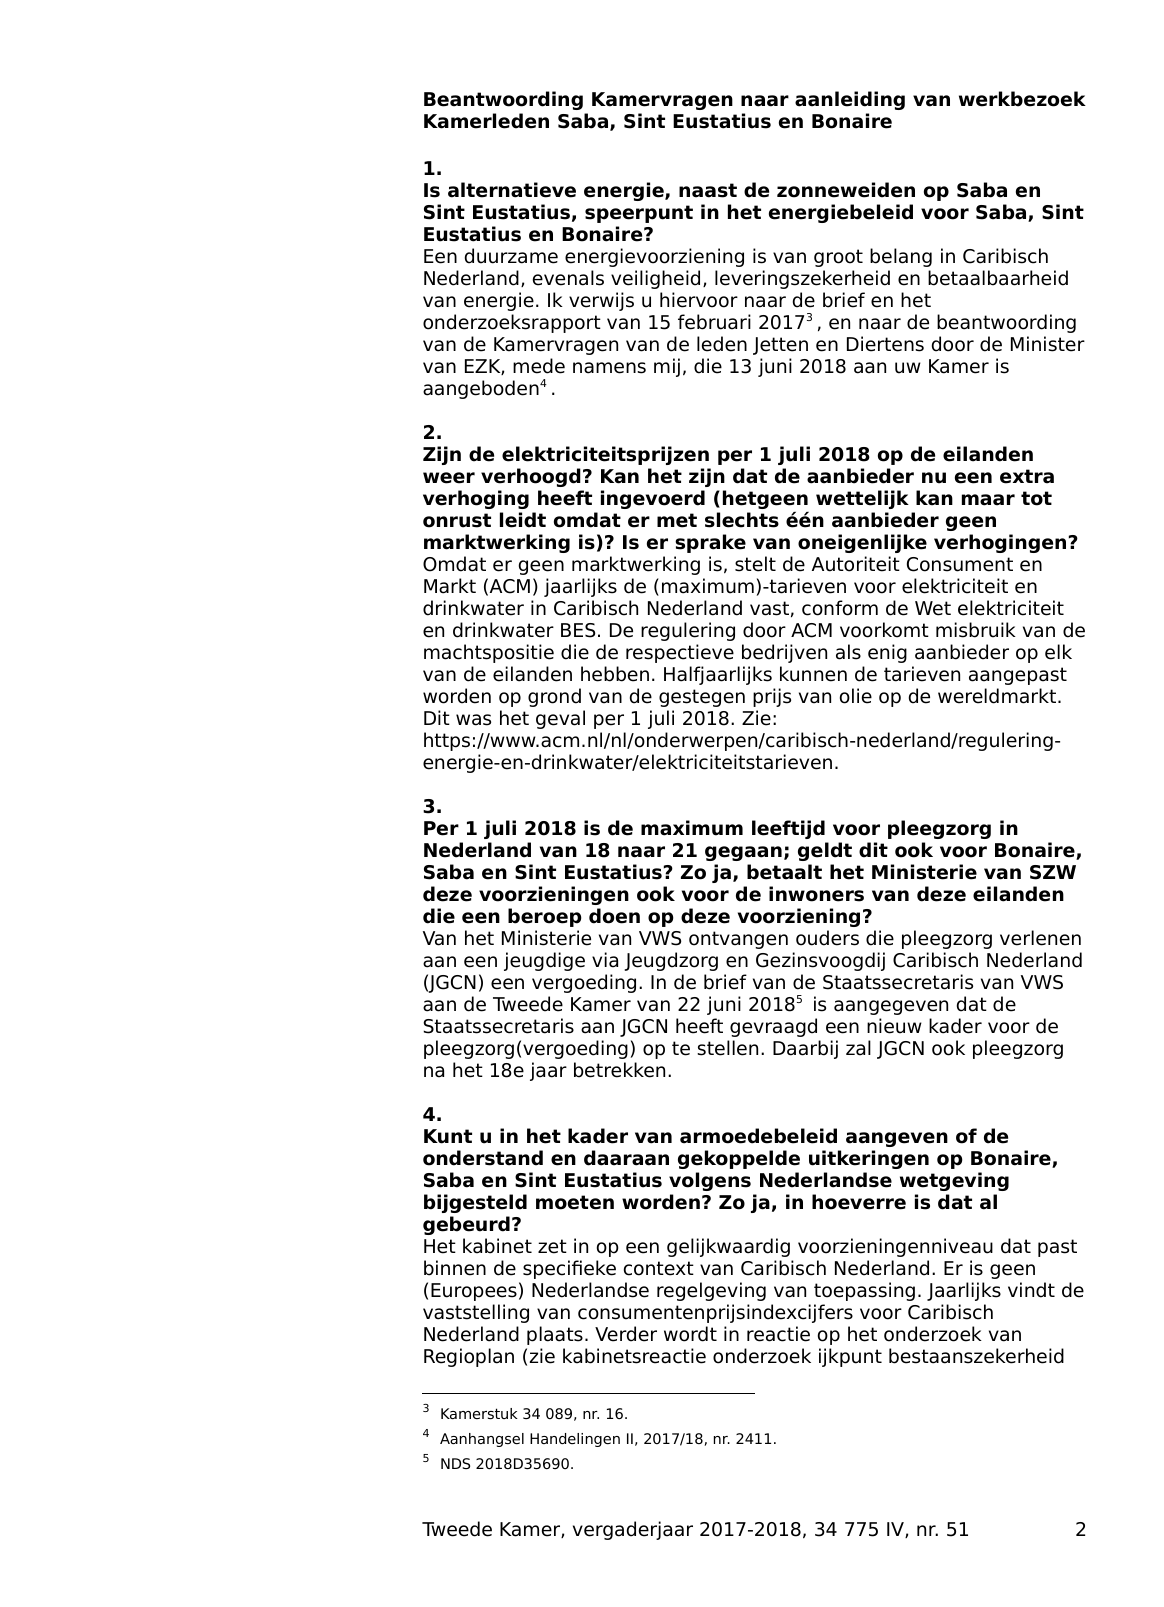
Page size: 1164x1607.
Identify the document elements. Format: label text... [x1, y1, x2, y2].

text Is alternatieve energie, naast de zonneweiden op Saba en Sint Eustatius, speerpunt in het energiebeleid voor Saba, Sint Eustatius en Bonaire? [422, 180, 1087, 246]
text 1. [422, 158, 1087, 180]
text 4. [422, 1104, 1087, 1126]
text Kunt u in het kader van armoedebeleid aangeven of de onderstand en daaraan gekoppelde uitkeringen op Bonaire, Saba en Sint Eustatius volgens Nederlandse wetgeving bijgesteld moeten worden? Zo ja, in hoeverre is dat al gebeurd? [422, 1126, 1087, 1236]
text 3. [422, 796, 1087, 818]
text 2. [422, 422, 1087, 444]
text Kamerstuk 34 089, nr. 16. [422, 1402, 1087, 1424]
text Per 1 juli 2018 is de maximum leeftijd voor pleegzorg in Nederland van 18 naar 21 gegaan; geldt dit ook voor Bonaire, Saba en Sint Eustatius? Zo ja, betaalt het Ministerie van SZW deze voorzieningen ook voor de inwoners van deze eilanden die een beroep doen op deze voorziening? [422, 818, 1087, 928]
text NDS 2018D35690. [422, 1452, 1087, 1474]
text Zijn de elektriciteitsprijzen per 1 juli 2018 op de eilanden weer verhoogd? Kan het zijn dat de aanbieder nu een extra verhoging heeft ingevoerd (hetgeen wettelijk kan maar tot onrust leidt omdat er met slechts één aanbieder geen marktwerking is)? Is er sprake van oneigenlijke verhogingen? [422, 444, 1087, 554]
text Een duurzame energievoorziening is van groot belang in Caribisch Nederland, evenals veiligheid, leveringszekerheid en betaalbaarheid van energie. Ik verwijs u hiervoor naar de brief en het onderzoeksrapport van 15 februari 2017, en naar de beantwoording van de Kamervragen van de leden Jetten en Diertens door de Minister van EZK, mede namens mij, die 13 juni 2018 aan uw Kamer is aangeboden. [422, 246, 1087, 400]
text Omdat er geen marktwerking is, stelt de Autoriteit Consument en Markt (ACM) jaarlijks de (maximum)-tarieven voor elektriciteit en drinkwater in Caribisch Nederland vast, conform de Wet elektriciteit en drinkwater BES. De regulering door ACM voorkomt misbruik van de machtspositie die de respectieve bedrijven als enig aanbieder op elk van de eilanden hebben. Halfjaarlijks kunnen de tarieven aangepast worden op grond van de gestegen prijs van olie op de wereldmarkt. Dit was het geval per 1 juli 2018. Zie: https://www.acm.nl/nl/onderwerpen/caribisch-nederland/regulering-energie-en-drinkwater/elektriciteitstarieven. [422, 554, 1087, 774]
text Van het Ministerie van VWS ontvangen ouders die pleegzorg verlenen aan een jeugdige via Jeugdzorg en Gezinsvoogdij Caribisch Nederland (JGCN) een vergoeding. In de brief van de Staatssecretaris van VWS aan de Tweede Kamer van 22 juni 2018 is aangegeven dat de Staatssecretaris aan JGCN heeft gevraagd een nieuw kader voor de pleegzorg(vergoeding) op te stellen. Daarbij zal JGCN ook pleegzorg na het 18e jaar betrekken. [422, 928, 1087, 1082]
subtitle Beantwoording Kamervragen naar aanleiding van werkbezoek Kamerleden Saba, Sint Eustatius en Bonaire [422, 89, 1087, 133]
text Het kabinet zet in op een gelijkwaardig voorzieningenniveau dat past binnen de specifieke context van Caribisch Nederland. Er is geen (Europees) Nederlandse regelgeving van toepassing. Jaarlijks vindt de vaststelling van consumentenprijsindexcijfers voor Caribisch Nederland plaats. Verder wordt in reactie op het onderzoek van Regioplan (zie kabinetsreactie onderzoek ijkpunt bestaanszekerheid [422, 1236, 1087, 1367]
text Aanhangsel Handelingen II, 2017/18, nr. 2411. [422, 1427, 1087, 1449]
